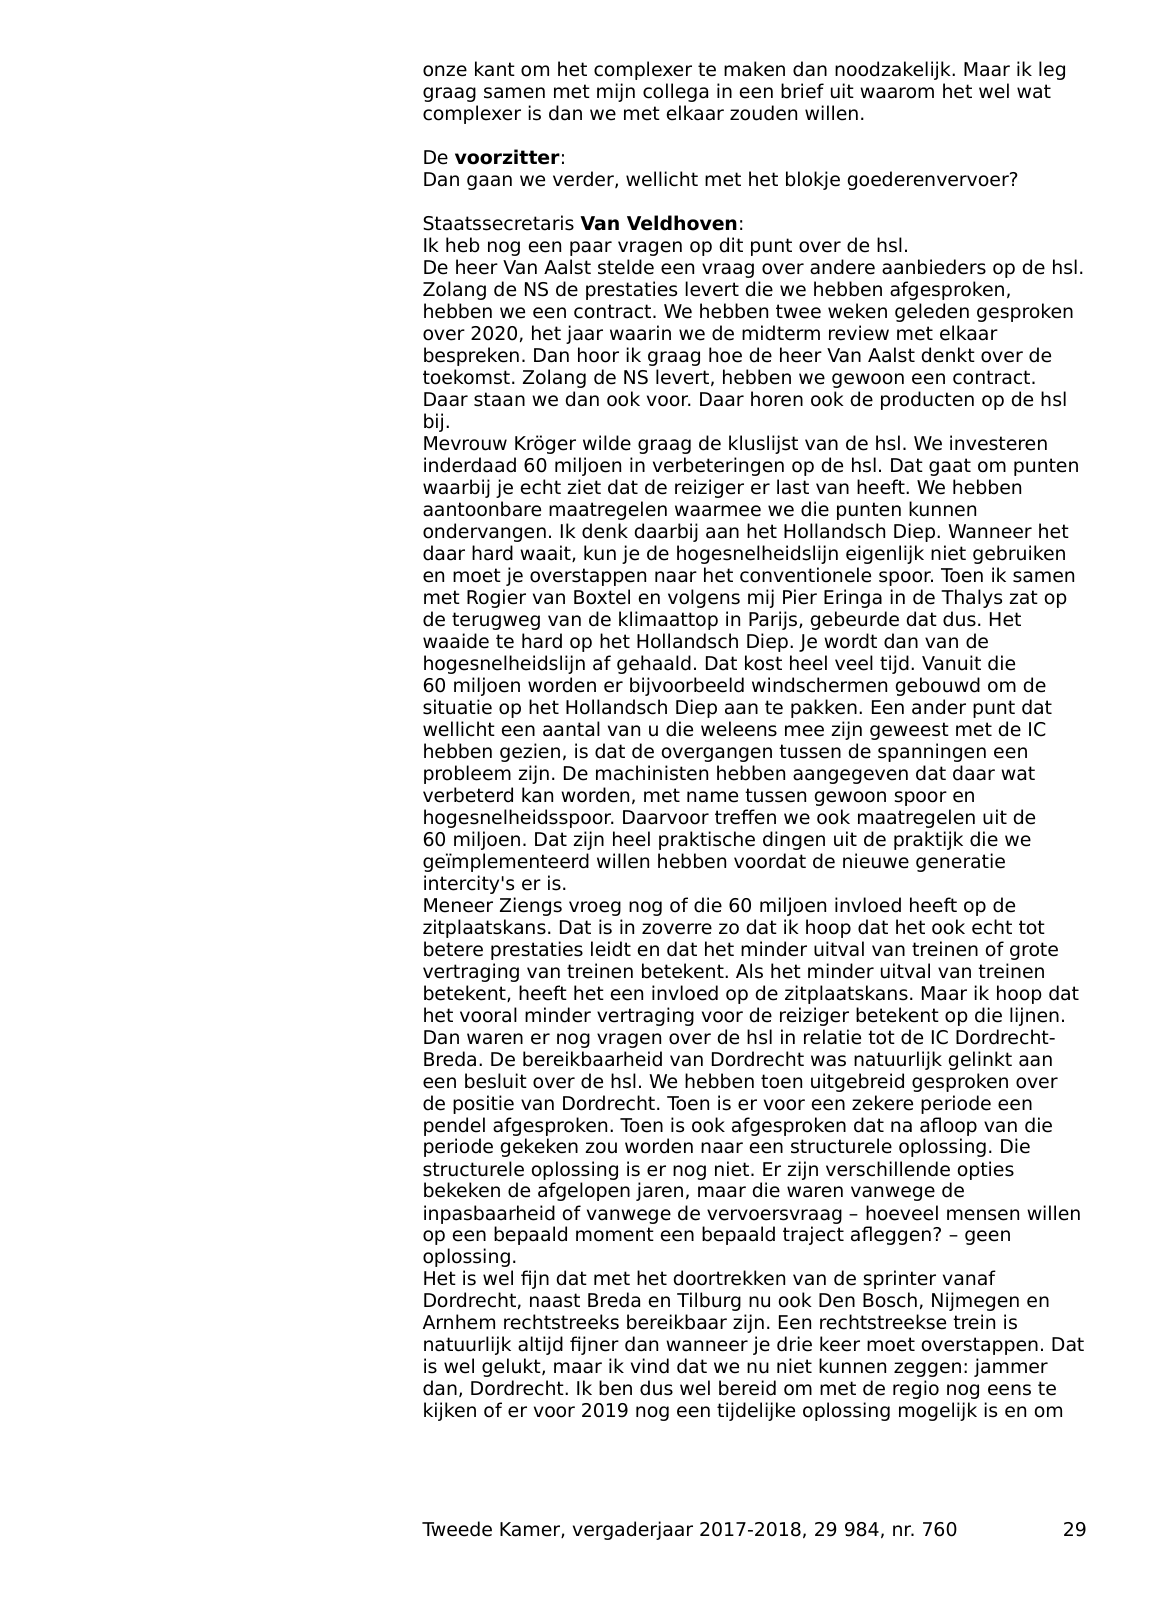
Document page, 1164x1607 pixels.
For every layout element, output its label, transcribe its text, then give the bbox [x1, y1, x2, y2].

text De heer Van Aalst stelde een vraag over andere aanbieders op de hsl. Zolang de NS de prestaties levert die we hebben afgesproken, hebben we een contract. We hebben twee weken geleden gesproken over 2020, het jaar waarin we de midterm review met elkaar bespreken. Dan hoor ik graag hoe de heer Van Aalst denkt over de toekomst. Zolang de NS levert, hebben we gewoon een contract. Daar staan we dan ook voor. Daar horen ook de producten op de hsl bij. [422, 257, 1087, 433]
text Het is wel fijn dat met het doortrekken van de sprinter vanaf Dordrecht, naast Breda en Tilburg nu ook Den Bosch, Nijmegen en Arnhem rechtstreeks bereikbaar zijn. Een rechtstreekse trein is natuurlijk altijd fijner dan wanneer je drie keer moet overstappen. Dat is wel gelukt, maar ik vind dat we nu niet kunnen zeggen: jammer dan, Dordrecht. Ik ben dus wel bereid om met de regio nog eens te kijken of er voor 2019 nog een tijdelijke oplossing mogelijk is en om [422, 1268, 1087, 1422]
text De voorzitter: [422, 147, 1087, 169]
text Mevrouw Kröger wilde graag de kluslijst van de hsl. We investeren inderdaad 60 miljoen in verbeteringen op de hsl. Dat gaat om punten waarbij je echt ziet dat de reiziger er last van heeft. We hebben aantoonbare maatregelen waarmee we die punten kunnen ondervangen. Ik denk daarbij aan het Hollandsch Diep. Wanneer het daar hard waait, kun je de hogesnelheidslijn eigenlijk niet gebruiken en moet je overstappen naar het conventionele spoor. Toen ik samen met Rogier van Boxtel en volgens mij Pier Eringa in de Thalys zat op de terugweg van de klimaattop in Parijs, gebeurde dat dus. Het waaide te hard op het Hollandsch Diep. Je wordt dan van de hogesnelheidslijn af gehaald. Dat kost heel veel tijd. Vanuit die 60 miljoen worden er bijvoorbeeld windschermen gebouwd om de situatie op het Hollandsch Diep aan te pakken. Een ander punt dat wellicht een aantal van u die weleens mee zijn geweest met de IC hebben gezien, is dat de overgangen tussen de spanningen een probleem zijn. De machinisten hebben aangegeven dat daar wat verbeterd kan worden, met name tussen gewoon spoor en hogesnelheidsspoor. Daarvoor treffen we ook maatregelen uit de 60 miljoen. Dat zijn heel praktische dingen uit de praktijk die we geïmplementeerd willen hebben voordat de nieuwe generatie intercity's er is. [422, 433, 1087, 895]
text Meneer Ziengs vroeg nog of die 60 miljoen invloed heeft op de zitplaatskans. Dat is in zoverre zo dat ik hoop dat het ook echt tot betere prestaties leidt en dat het minder uitval van treinen of grote vertraging van treinen betekent. Als het minder uitval van treinen betekent, heeft het een invloed op de zitplaatskans. Maar ik hoop dat het vooral minder vertraging voor de reiziger betekent op die lijnen. [422, 895, 1087, 1027]
text onze kant om het complexer te maken dan noodzakelijk. Maar ik leg graag samen met mijn collega in een brief uit waarom het wel wat complexer is dan we met elkaar zouden willen. [422, 59, 1087, 125]
text Dan gaan we verder, wellicht met het blokje goederenvervoer? [422, 169, 1087, 191]
text Staatssecretaris Van Veldhoven: [422, 213, 1087, 235]
text Ik heb nog een paar vragen op dit punt over de hsl. [422, 235, 1087, 257]
text Dan waren er nog vragen over de hsl in relatie tot de IC Dordrecht-Breda. De bereikbaarheid van Dordrecht was natuurlijk gelinkt aan een besluit over de hsl. We hebben toen uitgebreid gesproken over de positie van Dordrecht. Toen is er voor een zekere periode een pendel afgesproken. Toen is ook afgesproken dat na afloop van die periode gekeken zou worden naar een structurele oplossing. Die structurele oplossing is er nog niet. Er zijn verschillende opties bekeken de afgelopen jaren, maar die waren vanwege de inpasbaarheid of vanwege de vervoersvraag – hoeveel mensen willen op een bepaald moment een bepaald traject afleggen? – geen oplossing. [422, 1027, 1087, 1268]
